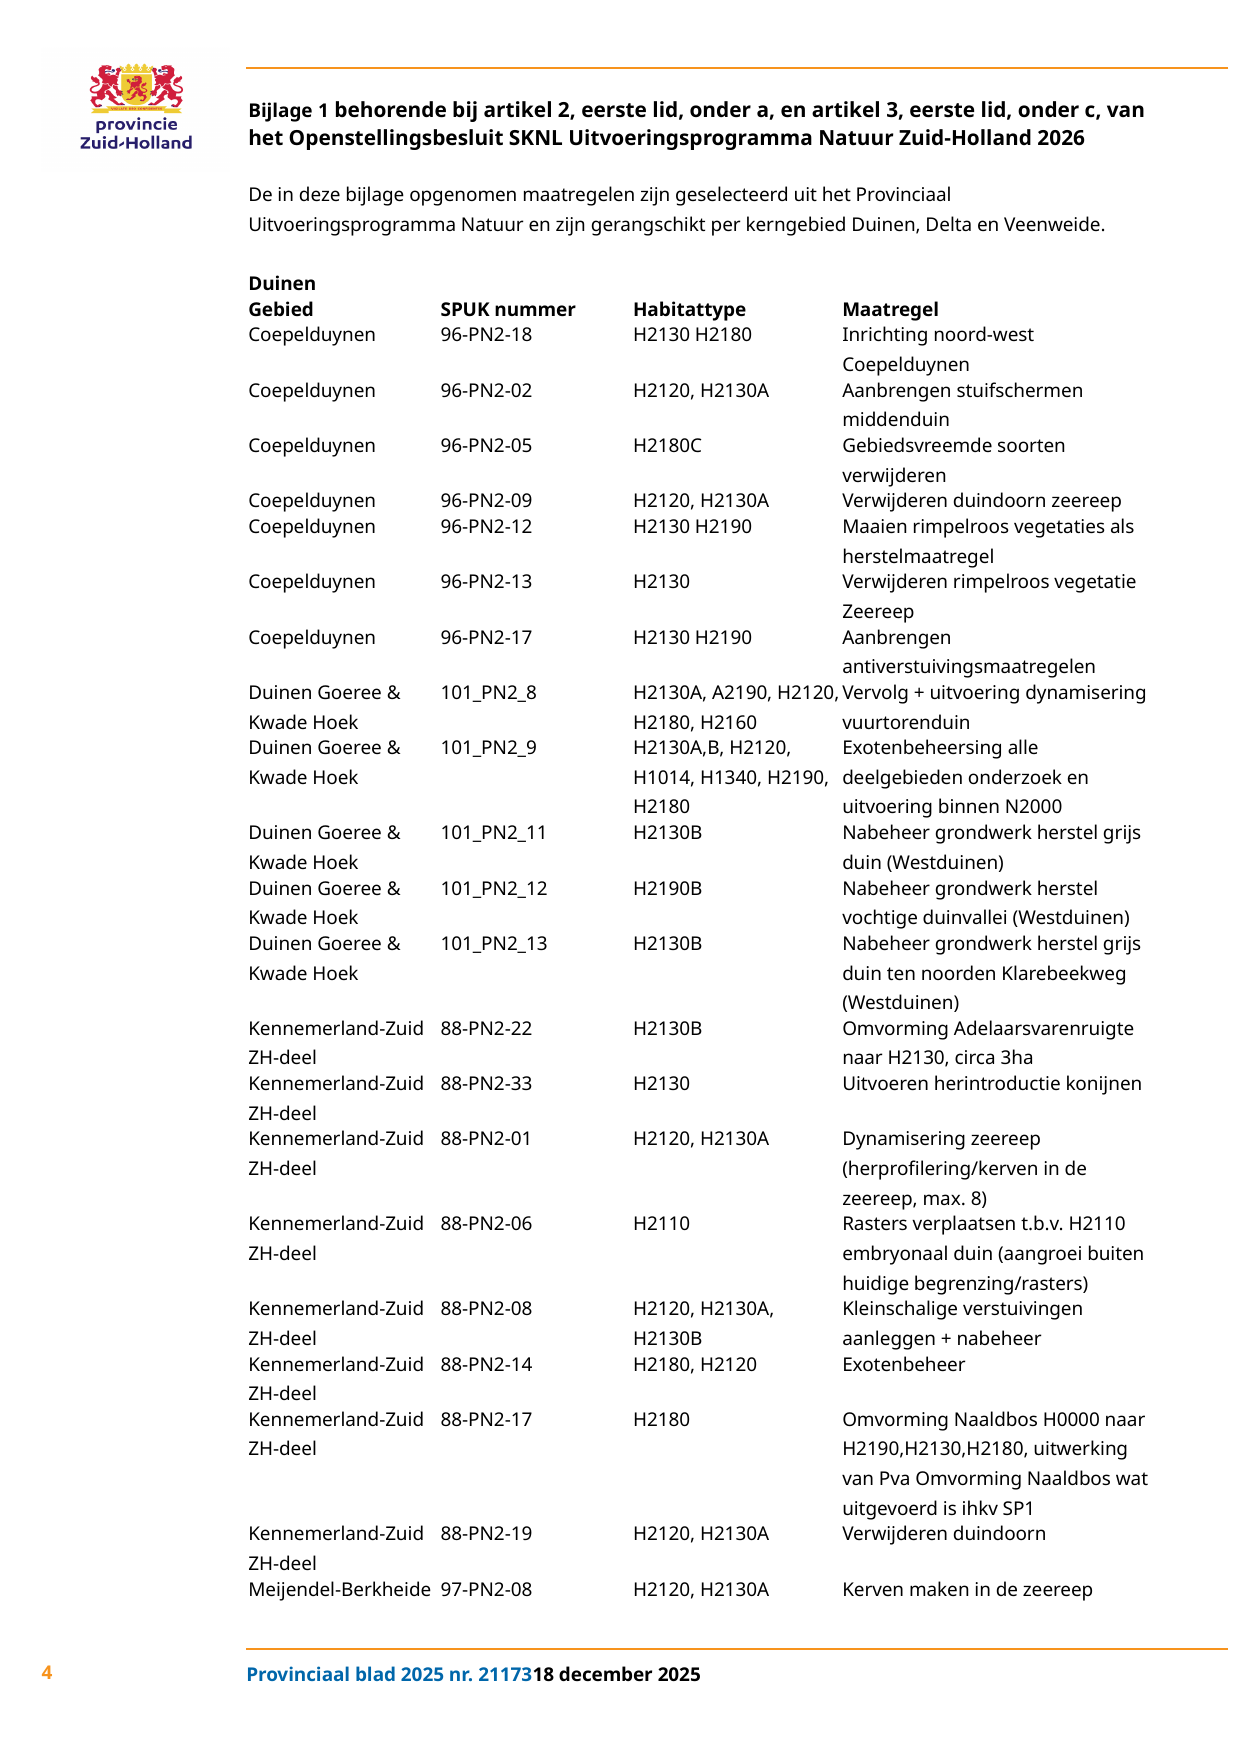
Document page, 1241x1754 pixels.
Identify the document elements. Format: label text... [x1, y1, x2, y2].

table_cell 88-PN2-33 [440, 1070, 633, 1126]
table_cell 96-PN2-09 [440, 488, 633, 513]
table_cell 101_PN2_11 [440, 820, 633, 875]
table_cell Kennemerland-Zuid ZH-deel [248, 1070, 440, 1126]
table_cell H2130 [633, 1070, 842, 1126]
table_cell Uitvoeren herintroductie konijnen [842, 1070, 1152, 1126]
table_cell Kennemerland-Zuid ZH-deel [248, 1406, 440, 1521]
table_cell Vervolg + uitvoering dynamisering vuurtorenduin [842, 679, 1152, 734]
table_cell 101_PN2_12 [440, 875, 633, 930]
table_cell Verwijderen duindoorn [842, 1521, 1152, 1576]
table_cell SPUK nummer [440, 296, 633, 322]
table_cell Duinen Goeree & Kwade Hoek [248, 820, 440, 875]
table_cell Exotenbeheer [842, 1351, 1152, 1406]
text De in deze bijlage opgenomen maatregelen zijn geselecteerd uit het Provinciaal Uitvoeringsprogramma Natuur en zijn gerangschikt per kerngebied Duinen, Delta en Veenweide. [248, 181, 1152, 237]
table_cell Coepelduynen [248, 432, 440, 488]
table_cell Coepelduynen [248, 377, 440, 432]
table_cell H2120, H2130A [633, 488, 842, 513]
table_cell H2180, H2120 [633, 1351, 842, 1406]
table_cell H2130 [633, 569, 842, 624]
table_cell Coepelduynen [248, 488, 440, 513]
table_cell Dynamisering zeereep (herprofilering/kerven in de zeereep, max. 8) [842, 1126, 1152, 1211]
table_cell Kennemerland-Zuid ZH-deel [248, 1521, 440, 1576]
table_cell 96-PN2-05 [440, 432, 633, 488]
table_cell Coepelduynen [248, 322, 440, 377]
table_cell Inrichting noord-west Coepelduynen [842, 322, 1152, 377]
table_cell H2180 [633, 1406, 842, 1521]
table_cell Duinen Goeree & Kwade Hoek [248, 875, 440, 930]
table_cell Nabeheer grondwerk herstel vochtige duinvallei (Westduinen) [842, 875, 1152, 930]
table_cell Verwijderen duindoorn zeereep [842, 488, 1152, 513]
table_cell Duinen Goeree & Kwade Hoek [248, 930, 440, 1015]
table_cell H2120, H2130A, H2130B [633, 1295, 842, 1351]
table_cell H2130B [633, 820, 842, 875]
table_cell Maatregel [842, 296, 1152, 322]
table_cell Rasters verplaatsen t.b.v. H2110 embryonaal duin (aangroei buiten huidige begrenzing/rasters) [842, 1211, 1152, 1295]
table_cell 96-PN2-02 [440, 377, 633, 432]
table_cell H2130 H2190 [633, 513, 842, 569]
table_cell Kerven maken in de zeereep [842, 1576, 1152, 1602]
table_cell 88-PN2-22 [440, 1015, 633, 1070]
table_cell 88-PN2-01 [440, 1126, 633, 1211]
table_cell 101_PN2_8 [440, 679, 633, 734]
table_cell Duinen Goeree & Kwade Hoek [248, 735, 440, 819]
table_cell H2120, H2130A [633, 1521, 842, 1576]
table_cell Meijendel-Berkheide [248, 1576, 440, 1602]
table_cell Maaien rimpelroos vegetaties als herstelmaatregel [842, 513, 1152, 569]
table_cell 101_PN2_13 [440, 930, 633, 1015]
table_cell 96-PN2-12 [440, 513, 633, 569]
table_cell H2130 H2180 [633, 322, 842, 377]
table_cell 96-PN2-18 [440, 322, 633, 377]
table_cell H2130B [633, 930, 842, 1015]
table_cell Omvorming Naaldbos H0000 naar H2190,H2130,H2180, uitwerking van Pva Omvorming Naaldbos wat uitgevoerd is ihkv SP1 [842, 1406, 1152, 1521]
table_cell Coepelduynen [248, 513, 440, 569]
table_cell Exotenbeheersing alle deelgebieden onderzoek en uitvoering binnen N2000 [842, 735, 1152, 819]
table_cell H2180C [633, 432, 842, 488]
table_cell H2130 H2190 [633, 624, 842, 679]
table_cell 88-PN2-08 [440, 1295, 633, 1351]
table_cell Aanbrengen stuifschermen middenduin [842, 377, 1152, 432]
table_cell Habitattype [633, 296, 842, 322]
table_cell H2130A,B, H2120, H1014, H1340, H2190, H2180 [633, 735, 842, 819]
table_cell H2120, H2130A [633, 1576, 842, 1602]
table_cell 88-PN2-06 [440, 1211, 633, 1295]
table_cell Gebied [248, 296, 440, 322]
table_cell Nabeheer grondwerk herstel grijs duin (Westduinen) [842, 820, 1152, 875]
table_cell Gebiedsvreemde soorten verwijderen [842, 432, 1152, 488]
text Bijlage 1 behorende bij artikel 2, eerste lid, onder a, en artikel 3, eerste lid, onder c, van het Openstellingsbesluit SKNL Uitvoeringsprogramma Natuur Zuid-Holland 2026 [248, 95, 1152, 152]
table_cell 96-PN2-17 [440, 624, 633, 679]
table_cell H2120, H2130A [633, 1126, 842, 1211]
table_cell Kleinschalige verstuivingen aanleggen + nabeheer [842, 1295, 1152, 1351]
table_cell Kennemerland-Zuid ZH-deel [248, 1351, 440, 1406]
table_cell 88-PN2-14 [440, 1351, 633, 1406]
table_cell 97-PN2-08 [440, 1576, 633, 1602]
table_cell 88-PN2-19 [440, 1521, 633, 1576]
table_cell Kennemerland-Zuid ZH-deel [248, 1126, 440, 1211]
table_cell H2110 [633, 1211, 842, 1295]
table_cell Coepelduynen [248, 569, 440, 624]
table_cell Omvorming Adelaarsvarenruigte naar H2130, circa 3ha [842, 1015, 1152, 1070]
table_cell H2130A, A2190, H2120, H2180, H2160 [633, 679, 842, 734]
table_cell Nabeheer grondwerk herstel grijs duin ten noorden Klarebeekweg (Westduinen) [842, 930, 1152, 1015]
table_cell Kennemerland-Zuid ZH-deel [248, 1211, 440, 1295]
table_cell 96-PN2-13 [440, 569, 633, 624]
table_cell Aanbrengen antiverstuivingsmaatregelen [842, 624, 1152, 679]
table_cell H2190B [633, 875, 842, 930]
table_cell Kennemerland-Zuid ZH-deel [248, 1015, 440, 1070]
table_cell Kennemerland-Zuid ZH-deel [248, 1295, 440, 1351]
table_cell Duinen Goeree & Kwade Hoek [248, 679, 440, 734]
table_cell 101_PN2_9 [440, 735, 633, 819]
picture [41, 47, 231, 172]
table_cell H2130B [633, 1015, 842, 1070]
table_header Duinen [248, 270, 1152, 296]
table_cell Verwijderen rimpelroos vegetatie Zeereep [842, 569, 1152, 624]
table_cell Coepelduynen [248, 624, 440, 679]
table_cell H2120, H2130A [633, 377, 842, 432]
table_cell 88-PN2-17 [440, 1406, 633, 1521]
